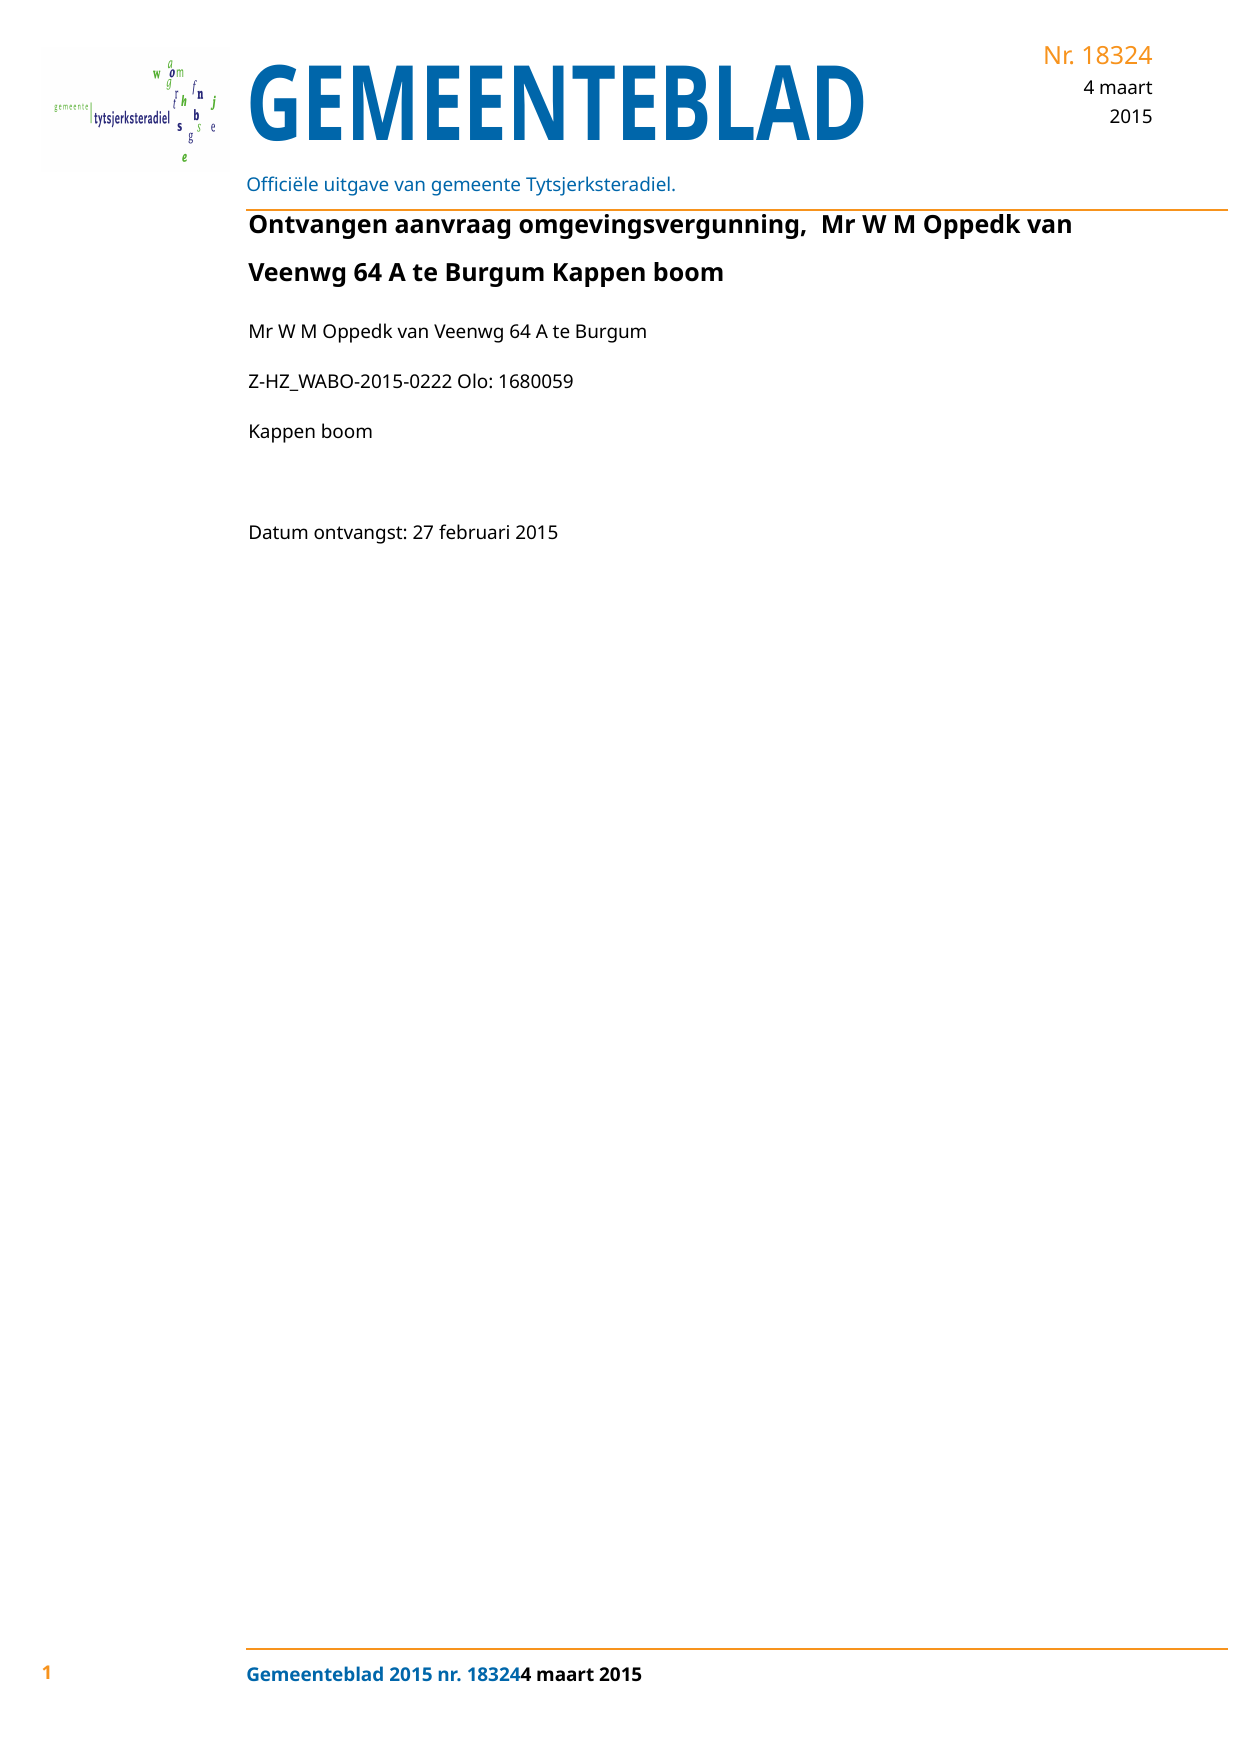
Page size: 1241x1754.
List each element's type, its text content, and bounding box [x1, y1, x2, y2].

text Mr W M Oppedk van Veenwg 64 A te Burgum [248, 318, 1152, 344]
text Datum ontvangst: 27 februari 2015 [248, 519, 1152, 545]
text Kappen boom [248, 419, 1152, 444]
text Z-HZ_WABO-2015-0222 Olo: 1680059 [248, 368, 1152, 394]
picture [41, 47, 231, 172]
text Ontvangen aanvraag omgevingsvergunning, Mr W M Oppedk van Veenwg 64 A te Burgum Kappen boom [248, 211, 1152, 288]
